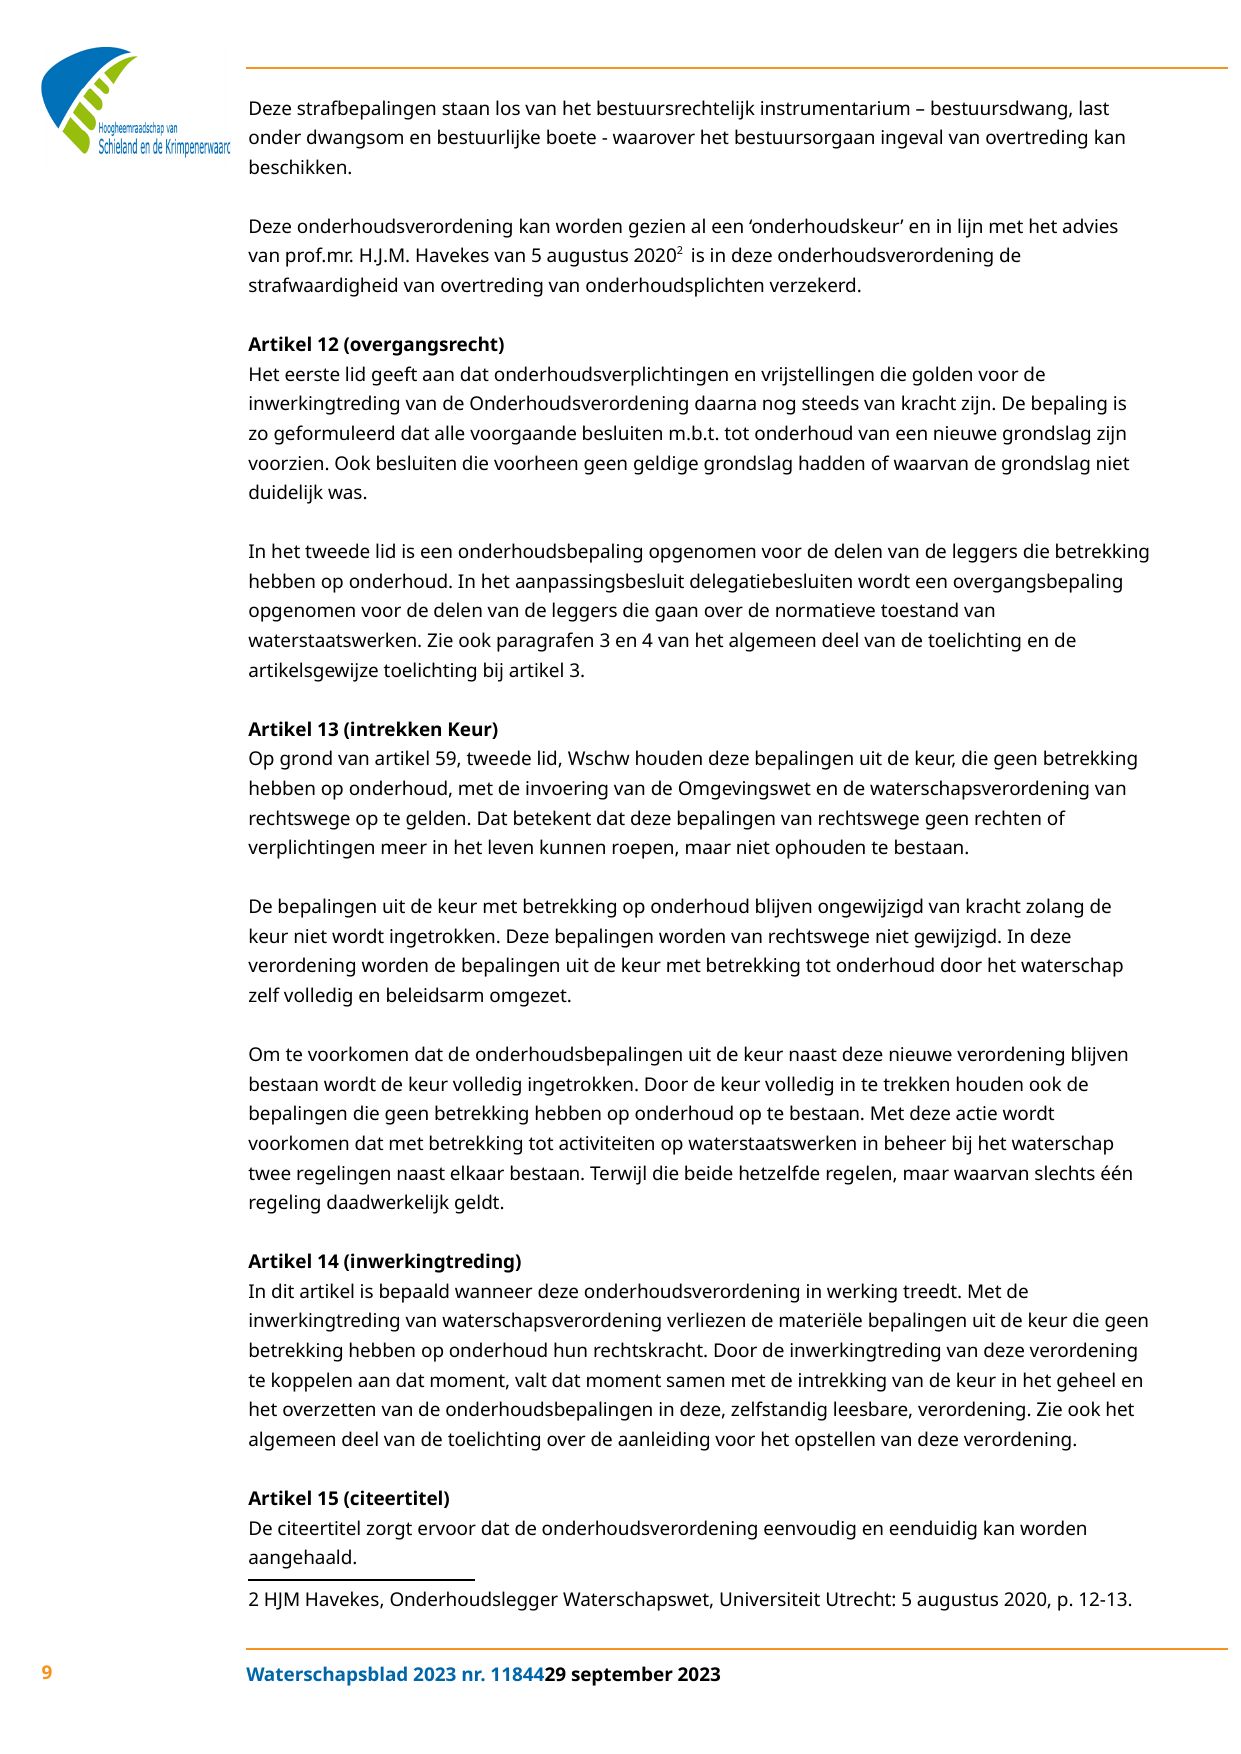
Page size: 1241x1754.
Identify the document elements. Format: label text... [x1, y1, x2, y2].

text Deze onderhoudsverordening kan worden gezien al een ‘onderhoudskeur’ en in lijn met het advies van prof.mr. H.J.M. Havekes van 5 augustus 2020 is in deze onderhoudsverordening de strafwaardigheid van overtreding van onderhoudsplichten verzekerd. [248, 213, 1152, 298]
text De bepalingen uit de keur met betrekking op onderhoud blijven ongewijzigd van kracht zolang de keur niet wordt ingetrokken. Deze bepalingen worden van rechtswege niet gewijzigd. In deze verordening worden de bepalingen uit de keur met betrekking tot onderhoud door het waterschap zelf volledig en beleidsarm omgezet. [248, 893, 1152, 1008]
text Om te voorkomen dat de onderhoudsbepalingen uit de keur naast deze nieuwe verordening blijven bestaan wordt de keur volledig ingetrokken. Door de keur volledig in te trekken houden ook de bepalingen die geen betrekking hebben op onderhoud op te bestaan. Met deze actie wordt voorkomen dat met betrekking tot activiteiten op waterstaatswerken in beheer bij het waterschap twee regelingen naast elkaar bestaan. Terwijl die beide hetzelfde regelen, maar waarvan slechts één regeling daadwerkelijk geldt. [248, 1041, 1152, 1215]
text De citeertitel zorgt ervoor dat de onderhoudsverordening eenvoudig en eenduidig kan worden aangehaald. [248, 1515, 1152, 1570]
text Deze strafbepalingen staan los van het bestuursrechtelijk instrumentarium – bestuursdwang, last onder dwangsom en bestuurlijke boete - waarover het bestuursorgaan ingeval van overtreding kan beschikken. [248, 95, 1152, 180]
text Het eerste lid geeft aan dat onderhoudsverplichtingen en vrijstellingen die golden voor de inwerkingtreding van de Onderhoudsverordening daarna nog steeds van kracht zijn. De bepaling is zo geformuleerd dat alle voorgaande besluiten m.b.t. tot onderhoud van een nieuwe grondslag zijn voorzien. Ook besluiten die voorheen geen geldige grondslag hadden of waarvan de grondslag niet duidelijk was. [248, 361, 1152, 505]
text In het tweede lid is een onderhoudsbepaling opgenomen voor de delen van de leggers die betrekking hebben op onderhoud. In het aanpassingsbesluit delegatiebesluiten wordt een overgangsbepaling opgenomen voor de delen van de leggers die gaan over de normatieve toestand van waterstaatswerken. Zie ook paragrafen 3 en 4 van het algemeen deel van de toelichting en de artikelsgewijze toelichting bij artikel 3. [248, 538, 1152, 683]
text Artikel 14 (inwerkingtreding) [248, 1248, 1152, 1274]
text Artikel 13 (intrekken Keur) [248, 716, 1152, 742]
text In dit artikel is bepaald wanneer deze onderhoudsverordening in werking treedt. Met de inwerkingtreding van waterschapsverordening verliezen de materiële bepalingen uit de keur die geen betrekking hebben op onderhoud hun rechtskracht. Door de inwerkingtreding van deze verordening te koppelen aan dat moment, valt dat moment samen met de intrekking van de keur in het geheel en het overzetten van de onderhoudsbepalingen in deze, zelfstandig leesbare, verordening. Zie ook het algemeen deel van de toelichting over de aanleiding voor het opstellen van deze verordening. [248, 1278, 1152, 1452]
text HJM Havekes, Onderhoudslegger Waterschapswet, Universiteit Utrecht: 5 augustus 2020, p. 12-13. [248, 1586, 1152, 1612]
text Artikel 15 (citeertitel) [248, 1485, 1152, 1511]
text Op grond van artikel 59, tweede lid, Wschw houden deze bepalingen uit de keur, die geen betrekking hebben op onderhoud, met de invoering van de Omgevingswet en de waterschapsverordening van rechtswege op te gelden. Dat betekent dat deze bepalingen van rechtswege geen rechten of verplichtingen meer in het leven kunnen roepen, maar niet ophouden te bestaan. [248, 746, 1152, 860]
picture [41, 47, 231, 172]
text Artikel 12 (overgangsrecht) [248, 331, 1152, 357]
